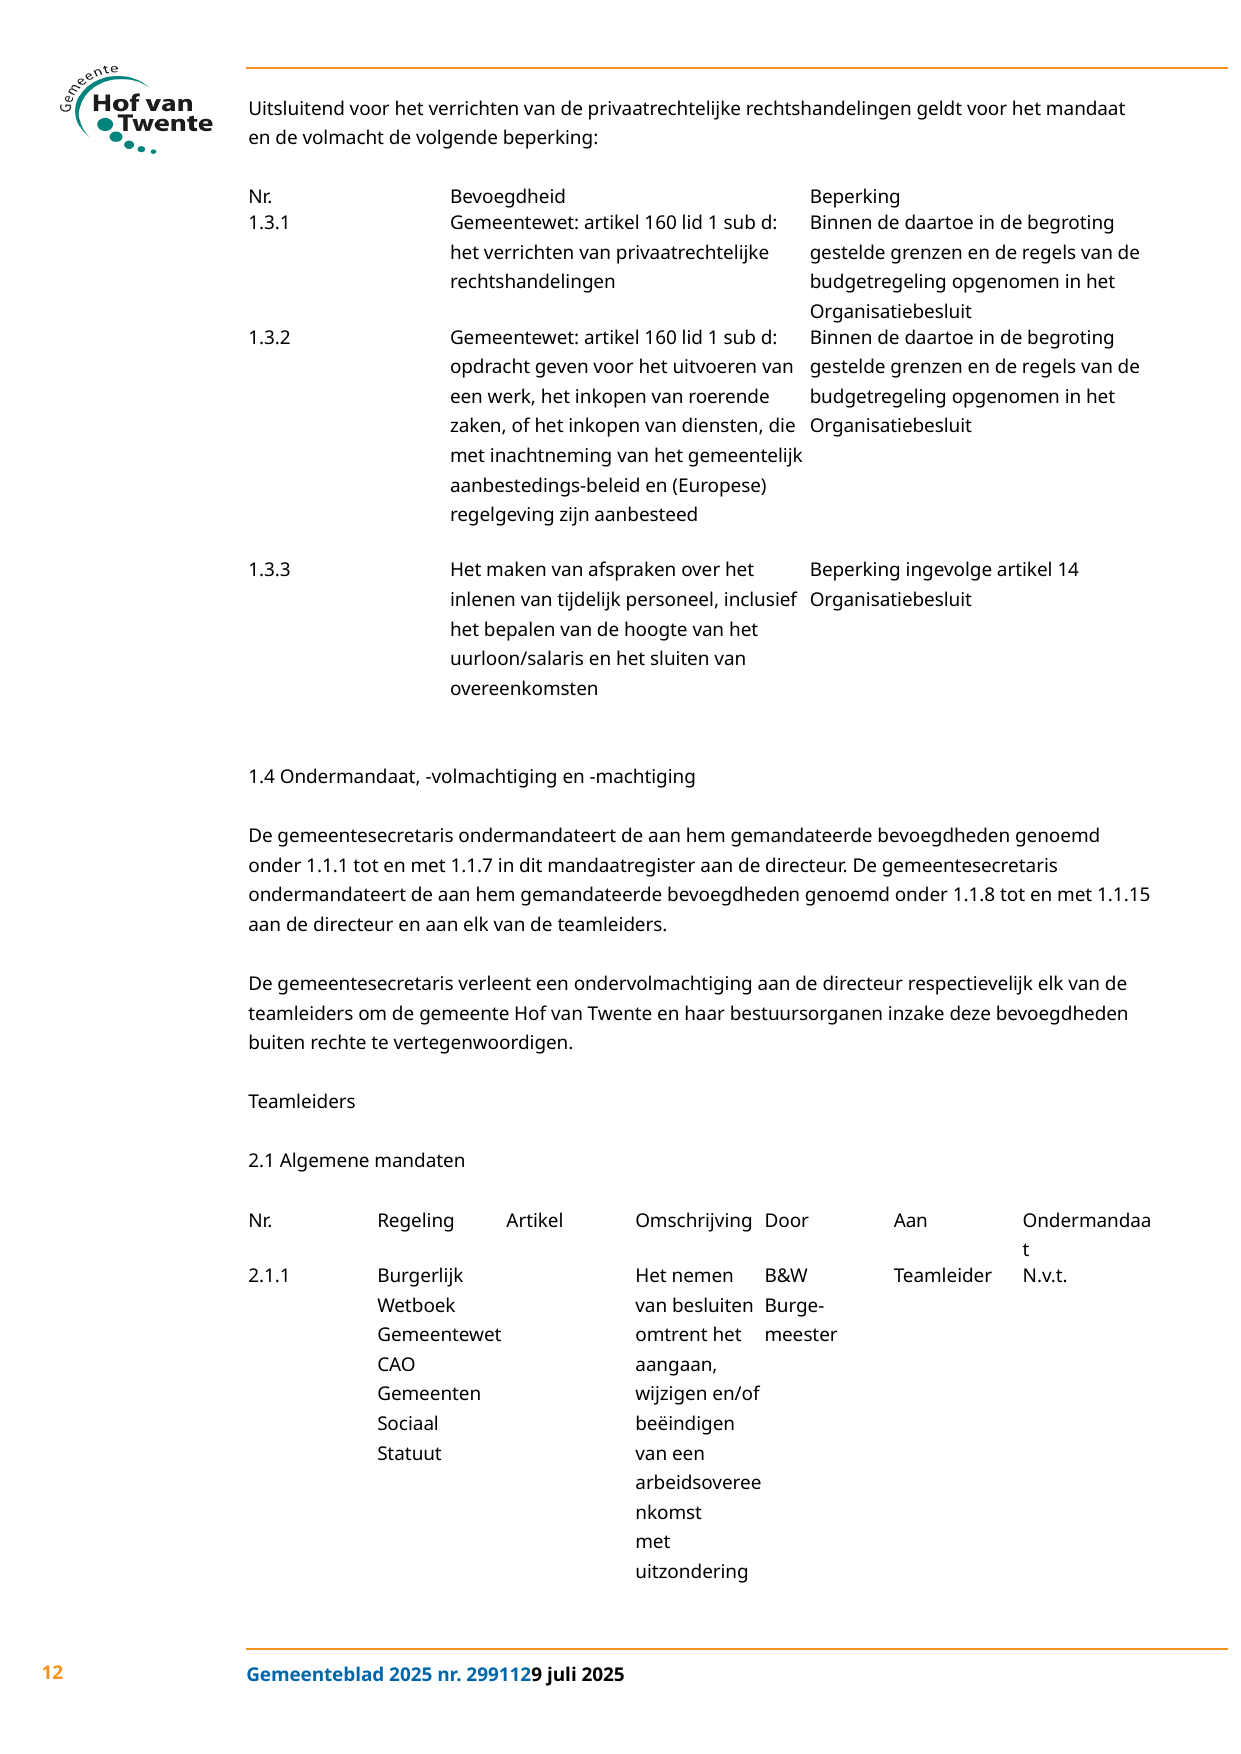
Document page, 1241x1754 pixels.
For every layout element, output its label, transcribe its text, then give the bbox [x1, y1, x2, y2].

table_cell Het maken van afspraken over het inlenen van tijdelijk personeel, inclusief het bepalen van de hoogte van het uurloon/salaris en het sluiten van overeenkomsten [450, 557, 809, 730]
table_header Beperking [810, 184, 1152, 209]
table_cell 1.3.3 [248, 557, 450, 730]
table_cell Gemeentewet: artikel 160 lid 1 sub d: het verrichten van privaatrechtelijke rechtshandelingen [450, 209, 809, 324]
table_cell Beperking ingevolge artikel 14 Organisatiebesluit [810, 557, 1152, 730]
table_cell Binnen de daartoe in de begroting gestelde grenzen en de regels van de budgetregeling opgenomen in het Organisatiebesluit [810, 324, 1152, 557]
text 2.1 Algemene mandaten [248, 1148, 1152, 1173]
table_header Nr. [248, 1207, 377, 1262]
table_header Bevoegdheid [450, 184, 809, 209]
text De gemeentesecretaris verleent een ondervolmachtiging aan de directeur respectievelijk elk van de teamleiders om de gemeente Hof van Twente en haar bestuursorganen inzake deze bevoegdheden buiten rechte te vertegenwoordigen. [248, 970, 1152, 1055]
table_header Omschrijving [635, 1207, 764, 1262]
table_header Regeling [377, 1207, 506, 1262]
picture [41, 47, 231, 172]
table_header Ondermandaat [1023, 1207, 1152, 1262]
text Uitsluitend voor het verrichten van de privaatrechtelijke rechtshandelingen geldt voor het mandaat en de volmacht de volgende beperking: [248, 95, 1152, 150]
table_cell Gemeentewet: artikel 160 lid 1 sub d: opdracht geven voor het uitvoeren van een werk, het inkopen van roerende zaken, of het inkopen van diensten, die met inachtneming van het gemeentelijk aanbestedings-beleid en (Europese) regelgeving zijn aanbesteed [450, 324, 809, 557]
text Teamleiders [248, 1088, 1152, 1114]
table_cell Het nemen van besluiten omtrent het aangaan, wijzigen en/of beëindigen van een arbeidsovereenkomst met uitzondering [635, 1262, 764, 1584]
table_header Door [764, 1207, 893, 1262]
table_cell Teamleider [894, 1262, 1022, 1584]
table_cell Burgerlijk Wetboek Gemeentewet CAO Gemeenten Sociaal Statuut [377, 1262, 506, 1584]
text 1.4 Ondermandaat, -volmachtiging en -machtiging [248, 763, 1152, 789]
table_header Aan [894, 1207, 1022, 1262]
table_cell 1.3.2 [248, 324, 450, 557]
table_cell [506, 1262, 635, 1584]
table_cell N.v.t. [1023, 1262, 1152, 1584]
table_header Nr. [248, 184, 450, 209]
table_cell 2.1.1 [248, 1262, 377, 1584]
table_header Artikel [506, 1207, 635, 1262]
table_cell Binnen de daartoe in de begroting gestelde grenzen en de regels van de budgetregeling opgenomen in het Organisatiebesluit [810, 209, 1152, 324]
table_cell 1.3.1 [248, 209, 450, 324]
table_cell B&W Burge-meester [764, 1262, 893, 1584]
text De gemeentesecretaris ondermandateert de aan hem gemandateerde bevoegdheden genoemd onder 1.1.1 tot en met 1.1.7 in dit mandaatregister aan de directeur. De gemeentesecretaris ondermandateert de aan hem gemandateerde bevoegdheden genoemd onder 1.1.8 tot en met 1.1.15 aan de directeur en aan elk van de teamleiders. [248, 822, 1152, 937]
